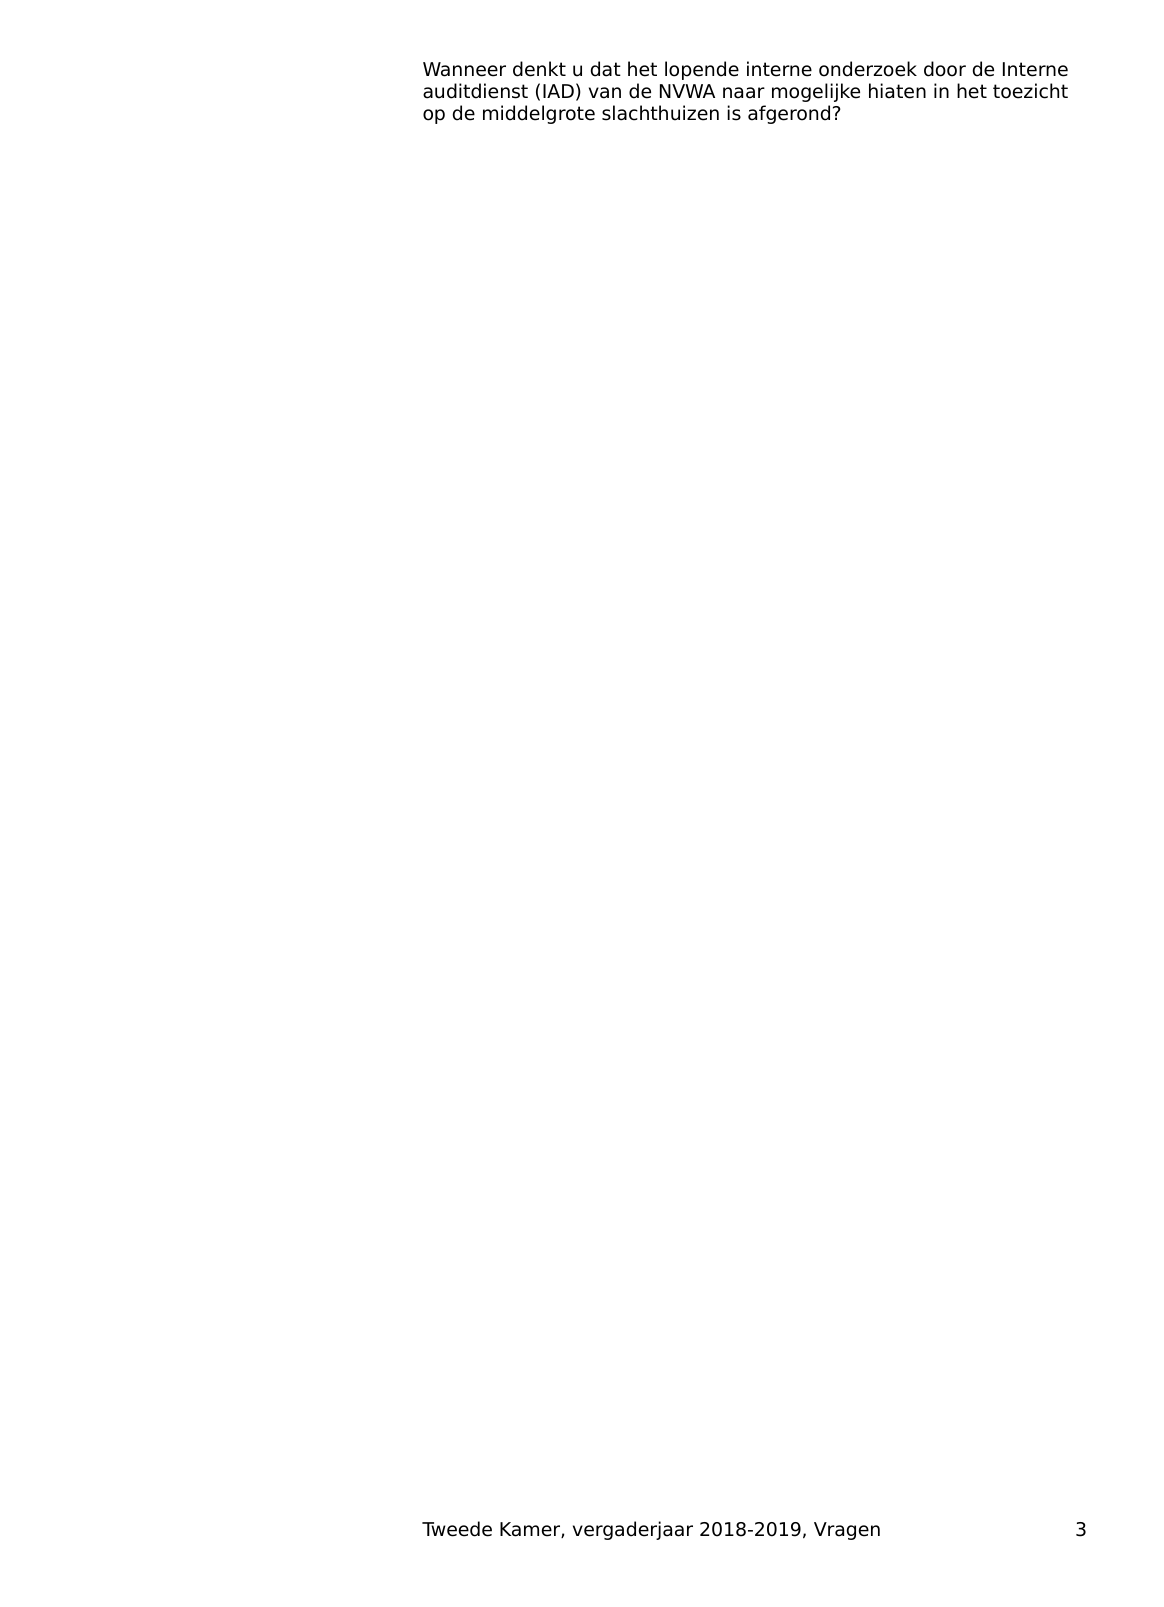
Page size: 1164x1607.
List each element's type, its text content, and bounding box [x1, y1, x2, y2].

text Wanneer denkt u dat het lopende interne onderzoek door de Interne auditdienst (IAD) van de NVWA naar mogelijke hiaten in het toezicht op de middelgrote slachthuizen is afgerond? [422, 59, 1087, 125]
